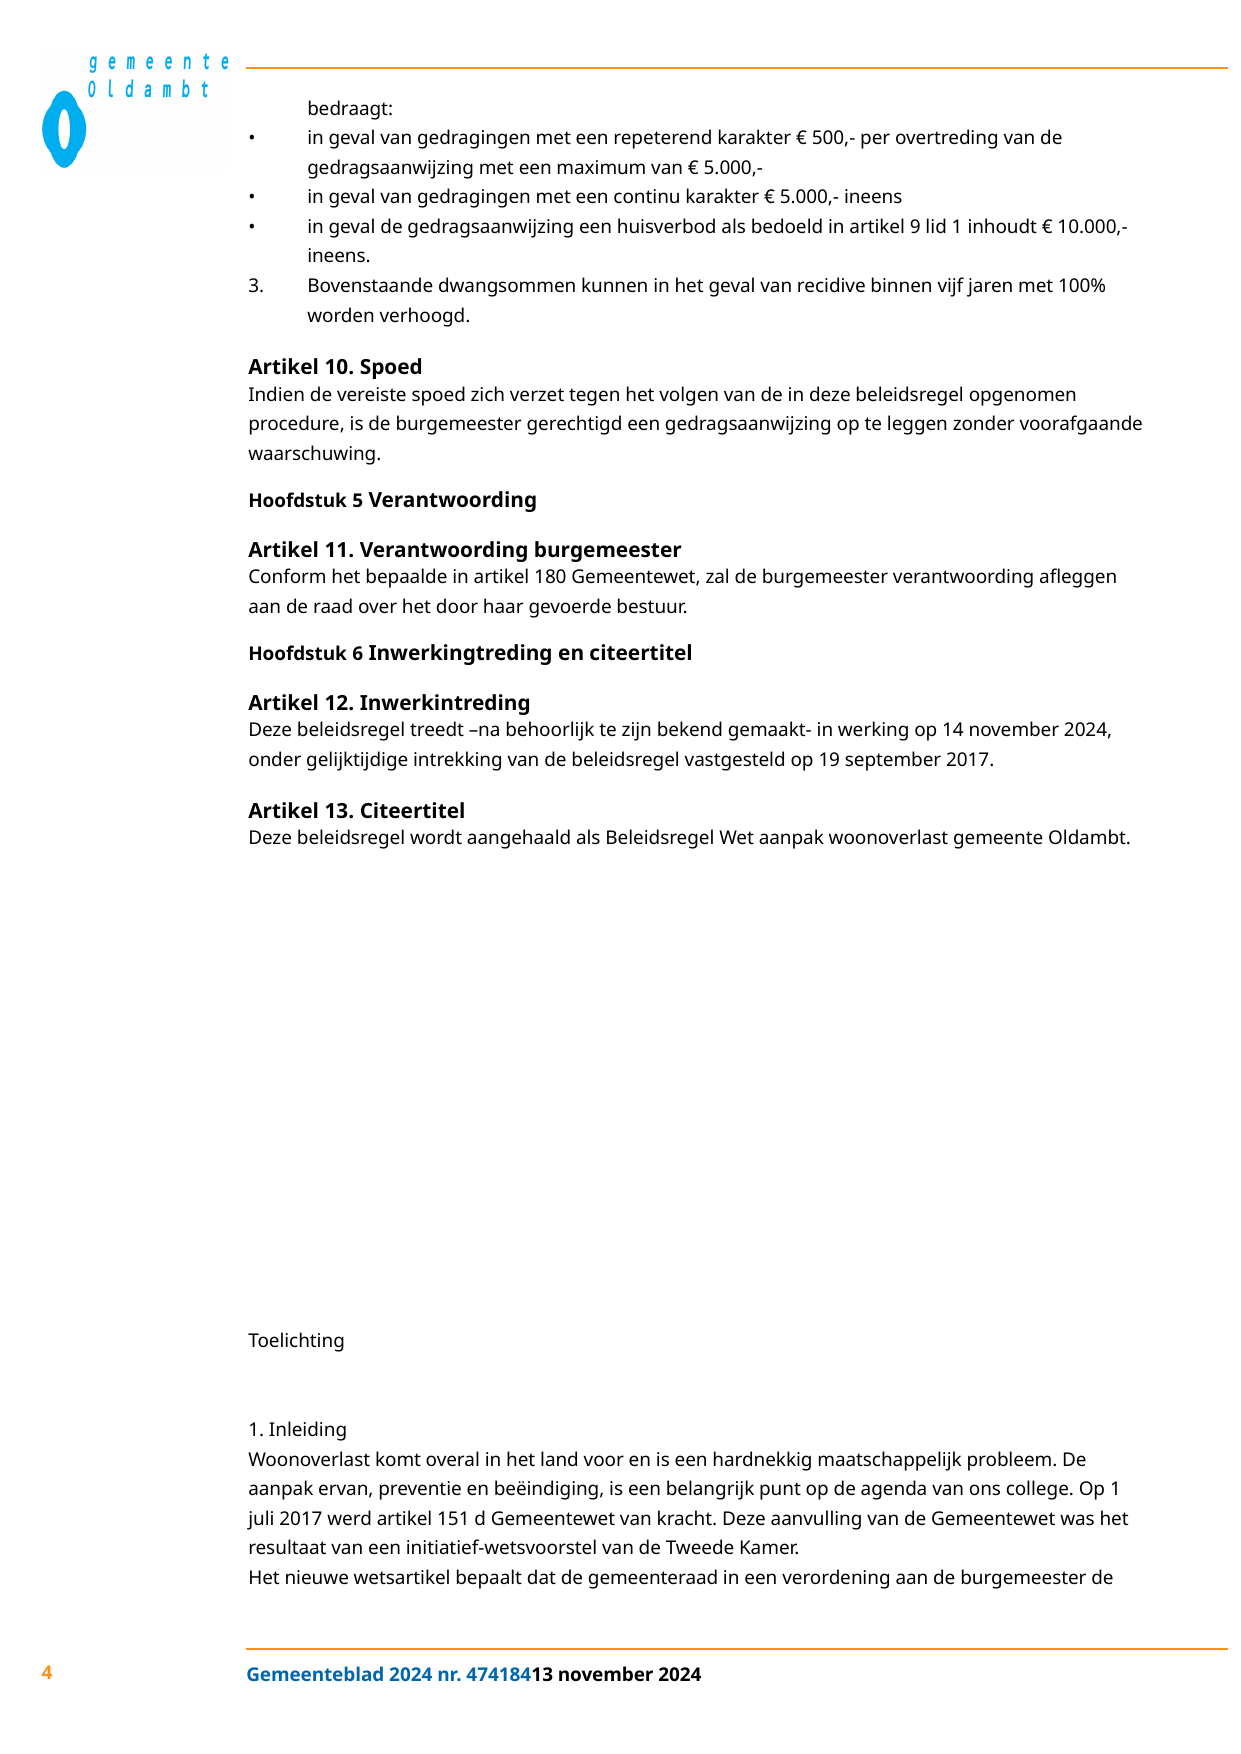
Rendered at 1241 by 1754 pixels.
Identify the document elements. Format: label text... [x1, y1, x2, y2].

text Deze beleidsregel treedt –na behoorlijk te zijn bekend gemaakt- in werking op 14 november 2024, onder gelijktijdige intrekking van de beleidsregel vastgesteld op 19 september 2017. [248, 716, 1152, 771]
text Het nieuwe wetsartikel bepaalt dat de gemeenteraad in een verordening aan de burgemeester de [248, 1564, 1152, 1590]
picture [41, 47, 231, 172]
text Woonoverlast komt overal in het land voor en is een hardnekkig maatschappelijk probleem. De aanpak ervan, preventie en beëindiging, is een belangrijk punt op de agenda van ons college. Op 1 juli 2017 werd artikel 151 d Gemeentewet van kracht. Deze aanvulling van de Gemeentewet was het resultaat van een initiatief-wetsvoorstel van de Tweede Kamer. [248, 1446, 1152, 1560]
text Deze beleidsregel wordt aangehaald als Beleidsregel Wet aanpak woonoverlast gemeente Oldambt. [248, 824, 1152, 850]
list in geval van gedragingen met een continu karakter € 5.000,- ineens [248, 183, 1152, 209]
text 1. Inleiding [248, 1416, 1152, 1442]
list bedraagt: [248, 95, 1152, 121]
text Hoofdstuk 6 Inwerkingtreding en citeertitel [248, 638, 1152, 667]
list Bovenstaande dwangsommen kunnen in het geval van recidive binnen vijf jaren met 100% worden verhoogd. [248, 272, 1152, 328]
list in geval de gedragsaanwijzing een huisverbod als bedoeld in artikel 9 lid 1 inhoudt € 10.000,- ineens. [248, 213, 1152, 268]
text Artikel 12. Inwerkintreding [248, 688, 1152, 716]
text Hoofdstuk 5 Verantwoording [248, 486, 1152, 514]
text Artikel 13. Citeertitel [248, 796, 1152, 824]
text Artikel 10. Spoed [248, 352, 1152, 381]
text Indien de vereiste spoed zich verzet tegen het volgen van de in deze beleidsregel opgenomen procedure, is de burgemeester gerechtigd een gedragsaanwijzing op te leggen zonder voorafgaande waarschuwing. [248, 381, 1152, 466]
list in geval van gedragingen met een repeterend karakter € 500,- per overtreding van de gedragsaanwijzing met een maximum van € 5.000,- [248, 124, 1152, 180]
text Conform het bepaalde in artikel 180 Gemeentewet, zal de burgemeester verantwoording afleggen aan de raad over het door haar gevoerde bestuur. [248, 563, 1152, 618]
text Artikel 11. Verantwoording burgemeester [248, 535, 1152, 563]
text Toelichting [248, 1327, 1152, 1353]
